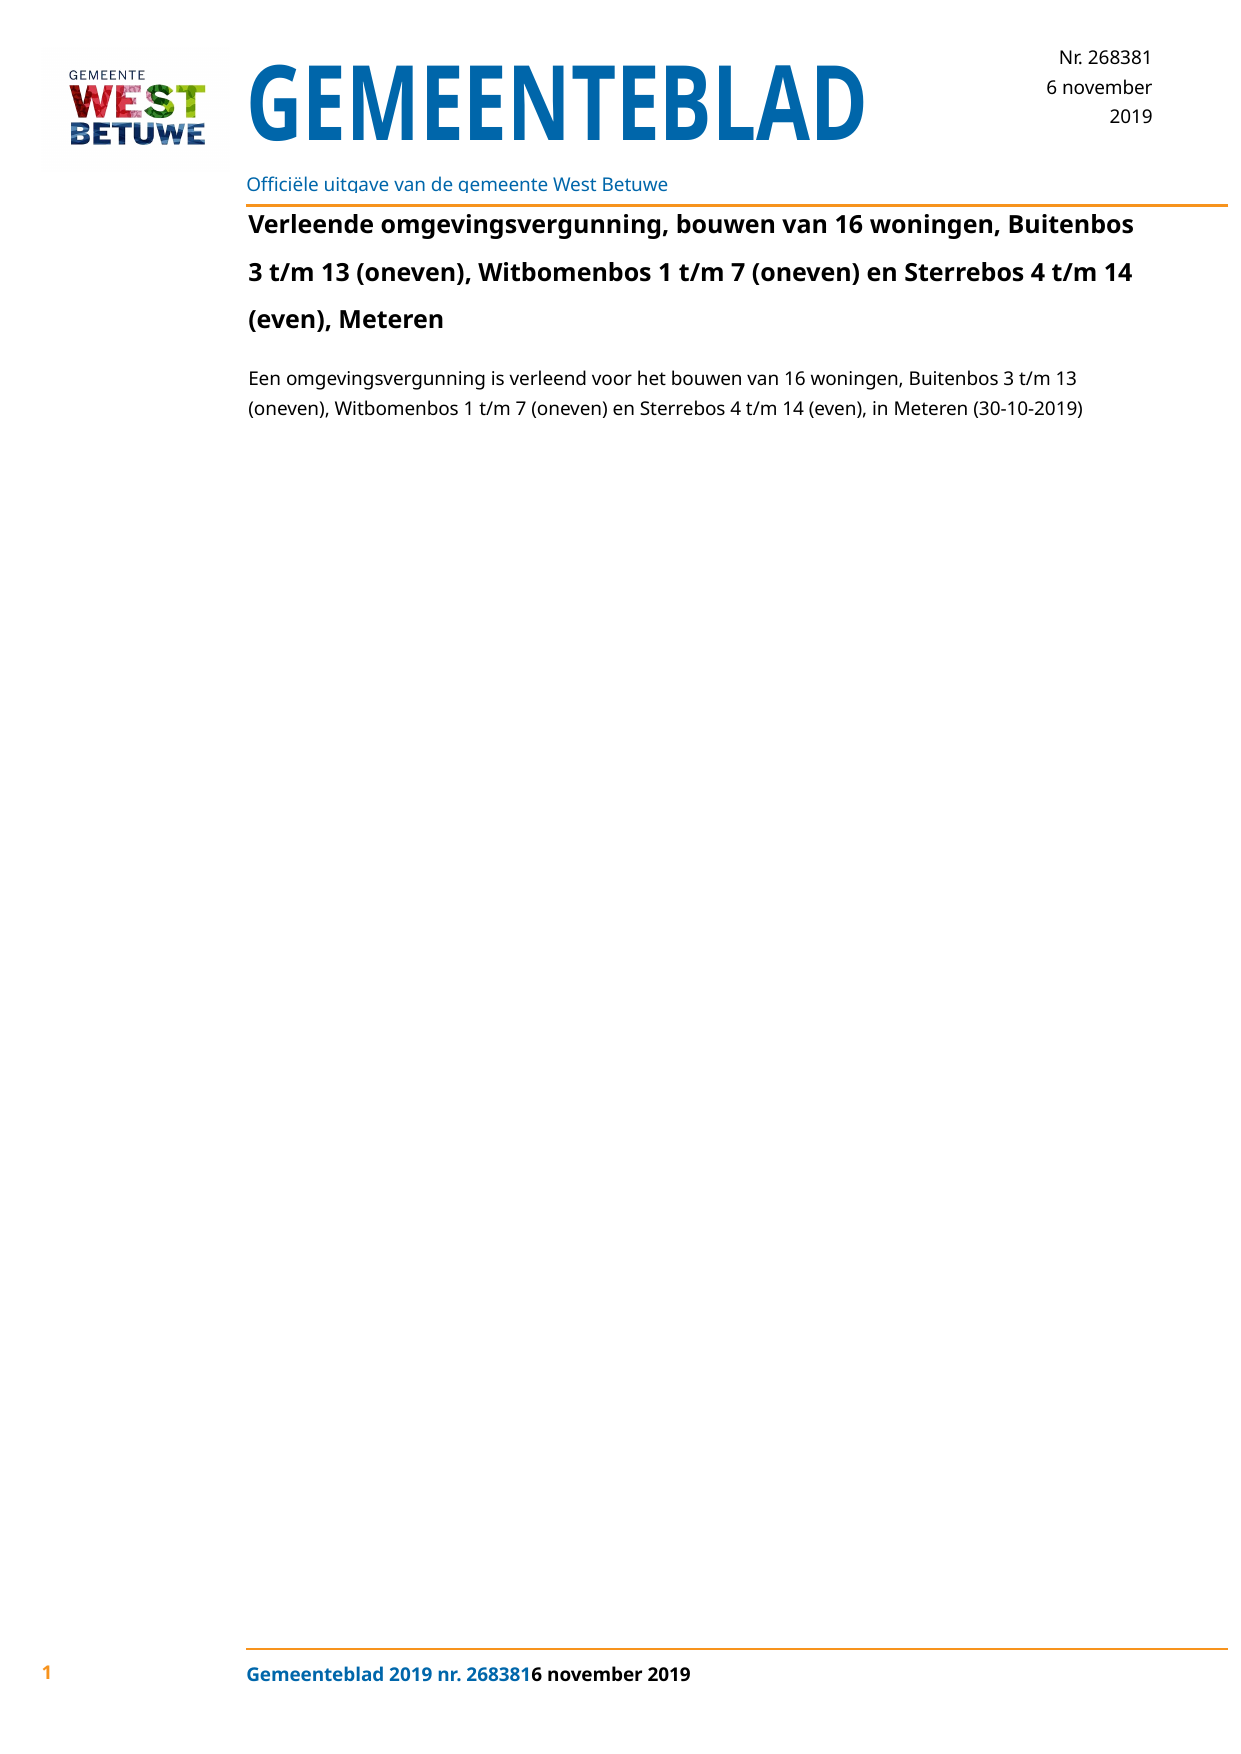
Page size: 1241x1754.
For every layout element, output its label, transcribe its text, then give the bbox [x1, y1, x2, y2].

text Verleende omgevingsvergunning, bouwen van 16 woningen, Buitenbos 3 t/m 13 (oneven), Witbomenbos 1 t/m 7 (oneven) en Sterrebos 4 t/m 14 (even), Meteren [248, 207, 1152, 336]
text Een omgevingsvergunning is verleend voor het bouwen van 16 woningen, Buitenbos 3 t/m 13 (oneven), Witbomenbos 1 t/m 7 (oneven) en Sterrebos 4 t/m 14 (even), in Meteren (30-10-2019) [248, 366, 1152, 421]
picture [41, 47, 231, 172]
